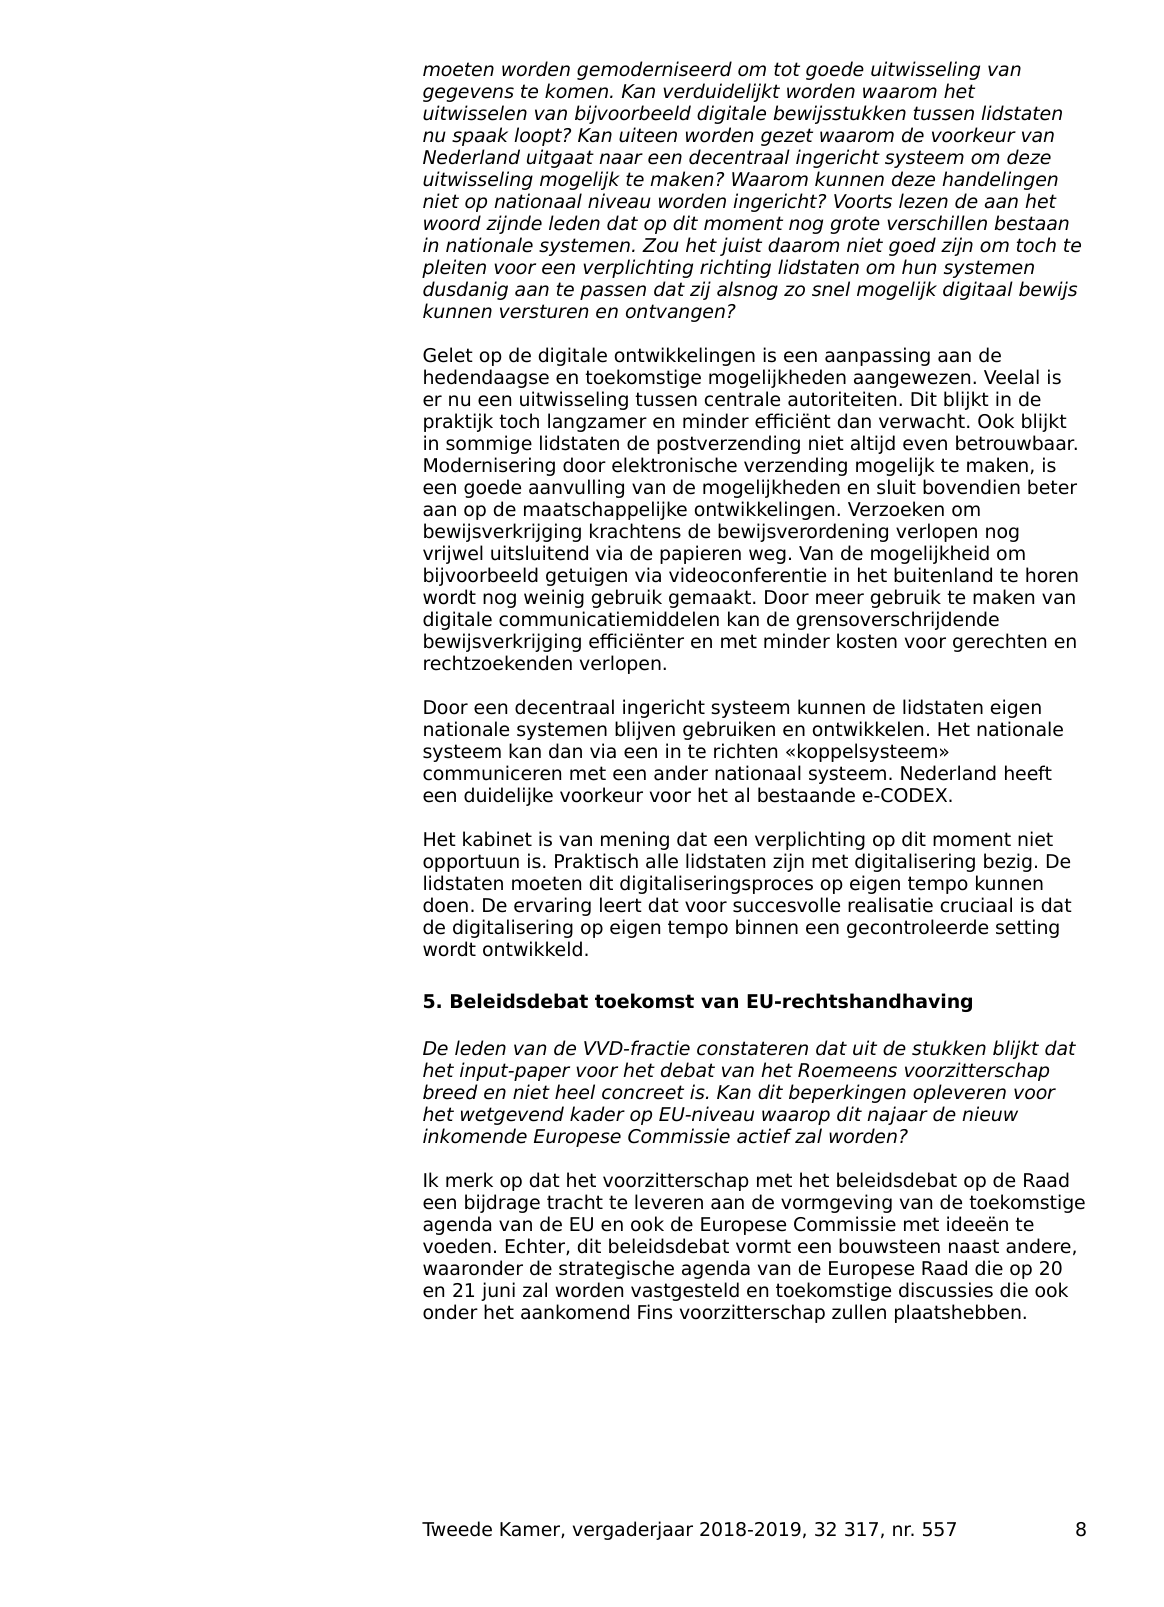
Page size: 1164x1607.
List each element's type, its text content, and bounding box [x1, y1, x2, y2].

text Gelet op de digitale ontwikkelingen is een aanpassing aan de hedendaagse en toekomstige mogelijkheden aangewezen. Veelal is er nu een uitwisseling tussen centrale autoriteiten. Dit blijkt in de praktijk toch langzamer en minder efficiënt dan verwacht. Ook blijkt in sommige lidstaten de postverzending niet altijd even betrouwbaar. Modernisering door elektronische verzending mogelijk te maken, is een goede aanvulling van de mogelijkheden en sluit bovendien beter aan op de maatschappelijke ontwikkelingen. Verzoeken om bewijsverkrijging krachtens de bewijsverordening verlopen nog vrijwel uitsluitend via de papieren weg. Van de mogelijkheid om bijvoorbeeld getuigen via videoconferentie in het buitenland te horen wordt nog weinig gebruik gemaakt. Door meer gebruik te maken van digitale communicatiemiddelen kan de grensoverschrijdende bewijsverkrijging efficiënter en met minder kosten voor gerechten en rechtzoekenden verlopen. [422, 345, 1087, 675]
text Het kabinet is van mening dat een verplichting op dit moment niet opportuun is. Praktisch alle lidstaten zijn met digitalisering bezig. De lidstaten moeten dit digitaliseringsproces op eigen tempo kunnen doen. De ervaring leert dat voor succesvolle realisatie cruciaal is dat de digitalisering op eigen tempo binnen een gecontroleerde setting wordt ontwikkeld. [422, 829, 1087, 961]
text Door een decentraal ingericht systeem kunnen de lidstaten eigen nationale systemen blijven gebruiken en ontwikkelen. Het nationale systeem kan dan via een in te richten «koppelsysteem» communiceren met een ander nationaal systeem. Nederland heeft een duidelijke voorkeur voor het al bestaande e-CODEX. [422, 697, 1087, 807]
text Ik merk op dat het voorzitterschap met het beleidsdebat op de Raad een bijdrage tracht te leveren aan de vormgeving van de toekomstige agenda van de EU en ook de Europese Commissie met ideeën te voeden. Echter, dit beleidsdebat vormt een bouwsteen naast andere, waaronder de strategische agenda van de Europese Raad die op 20 en 21 juni zal worden vastgesteld en toekomstige discussies die ook onder het aankomend Fins voorzitterschap zullen plaatshebben. [422, 1170, 1087, 1324]
text De leden van de VVD-fractie constateren dat uit de stukken blijkt dat het input-paper voor het debat van het Roemeens voorzitterschap breed en niet heel concreet is. Kan dit beperkingen opleveren voor het wetgevend kader op EU-niveau waarop dit najaar de nieuw inkomende Europese Commissie actief zal worden? [422, 1038, 1087, 1148]
text moeten worden gemoderniseerd om tot goede uitwisseling van gegevens te komen. Kan verduidelijkt worden waarom het uitwisselen van bijvoorbeeld digitale bewijsstukken tussen lidstaten nu spaak loopt? Kan uiteen worden gezet waarom de voorkeur van Nederland uitgaat naar een decentraal ingericht systeem om deze uitwisseling mogelijk te maken? Waarom kunnen deze handelingen niet op nationaal niveau worden ingericht? Voorts lezen de aan het woord zijnde leden dat op dit moment nog grote verschillen bestaan in nationale systemen. Zou het juist daarom niet goed zijn om toch te pleiten voor een verplichting richting lidstaten om hun systemen dusdanig aan te passen dat zij alsnog zo snel mogelijk digitaal bewijs kunnen versturen en ontvangen? [422, 59, 1087, 323]
subtitle 5. Beleidsdebat toekomst van EU-rechtshandhaving [422, 991, 1087, 1013]
